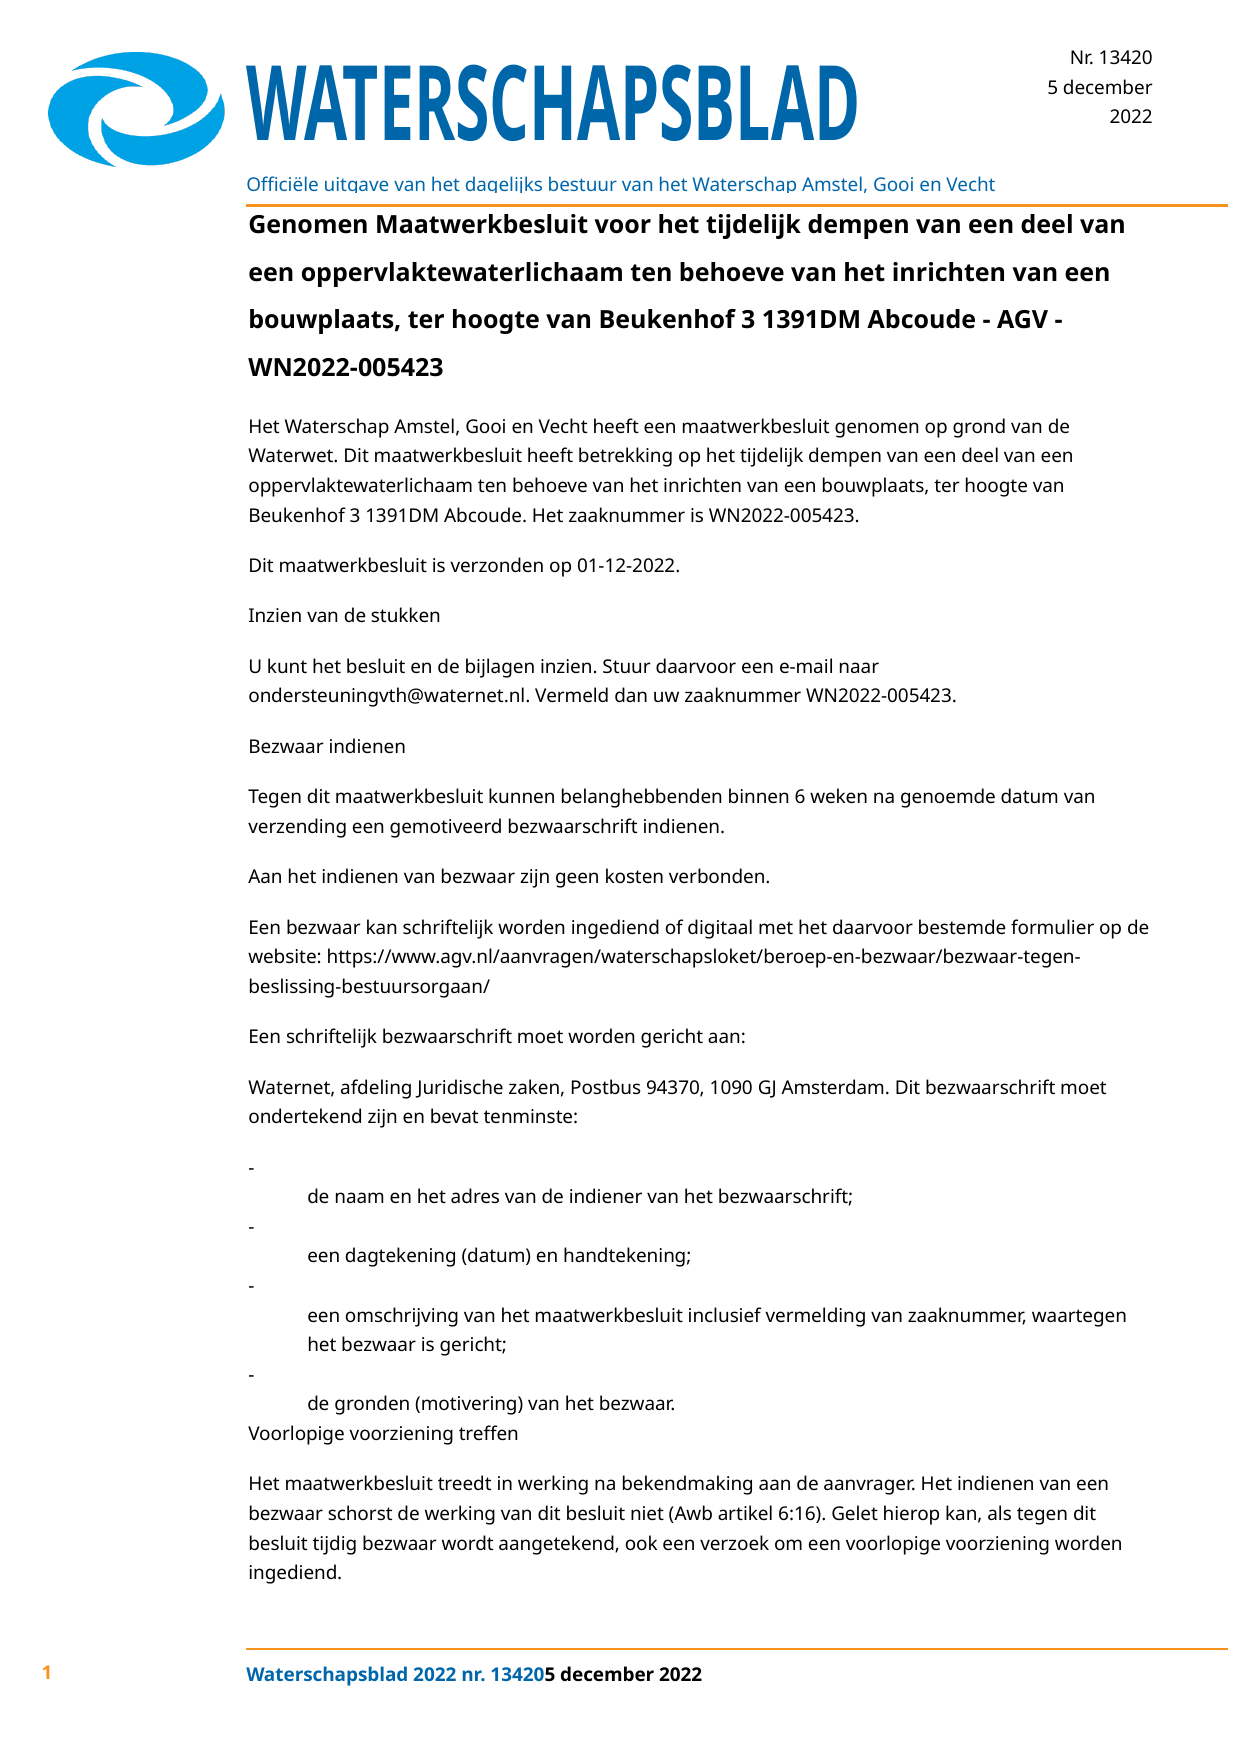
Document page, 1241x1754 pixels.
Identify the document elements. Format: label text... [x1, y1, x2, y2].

text Tegen dit maatwerkbesluit kunnen belanghebbenden binnen 6 weken na genoemde datum van verzending een gemotiveerd bezwaarschrift indienen. [248, 783, 1152, 839]
text Het Waterschap Amstel, Gooi en Vecht heeft een maatwerkbesluit genomen op grond van de Waterwet. Dit maatwerkbesluit heeft betrekking op het tijdelijk dempen van een deel van een oppervlaktewaterlichaam ten behoeve van het inrichten van een bouwplaats, ter hoogte van Beukenhof 3 1391DM Abcoude. Het zaaknummer is WN2022-005423. [248, 413, 1152, 528]
text Inzien van de stukken [248, 603, 1152, 628]
text Het maatwerkbesluit treedt in werking na bekendmaking aan de aanvrager. Het indienen van een bezwaar schorst de werking van dit besluit niet (Awb artikel 6:16). Gelet hierop kan, als tegen dit besluit tijdig bezwaar wordt aangetekend, ook een verzoek om een voorlopige voorziening worden ingediend. [248, 1471, 1152, 1585]
text Bezwaar indienen [248, 733, 1152, 759]
list de gronden (motivering) van het bezwaar. [248, 1391, 1152, 1416]
picture [41, 47, 231, 172]
list een dagtekening (datum) en handtekening; [248, 1243, 1152, 1268]
list een omschrijving van het maatwerkbesluit inclusief vermelding van zaaknummer, waartegen het bezwaar is gericht; [248, 1302, 1152, 1357]
text Een bezwaar kan schriftelijk worden ingediend of digitaal met het daarvoor bestemde formulier op de website: https://www.agv.nl/aanvragen/waterschapsloket/beroep-en-bezwaar/bezwaar-tegen-beslissing-bestuursorgaan/ [248, 914, 1152, 999]
text Een schriftelijk bezwaarschrift moet worden gericht aan: [248, 1023, 1152, 1049]
text Aan het indienen van bezwaar zijn geen kosten verbonden. [248, 863, 1152, 889]
text U kunt het besluit en de bijlagen inzien. Stuur daarvoor een e-mail naar ondersteuningvth@waternet.nl. Vermeld dan uw zaaknummer WN2022-005423. [248, 653, 1152, 708]
text Waternet, afdeling Juridische zaken, Postbus 94370, 1090 GJ Amsterdam. Dit bezwaarschrift moet ondertekend zijn en bevat tenminste: [248, 1074, 1152, 1129]
text Dit maatwerkbesluit is verzonden op 01-12-2022. [248, 552, 1152, 578]
list de naam en het adres van de indiener van het bezwaarschrift; [248, 1183, 1152, 1209]
text Voorlopige voorziening treffen [248, 1420, 1152, 1446]
text Genomen Maatwerkbesluit voor het tijdelijk dempen van een deel van een oppervlaktewaterlichaam ten behoeve van het inrichten van een bouwplaats, ter hoogte van Beukenhof 3 1391DM Abcoude - AGV - WN2022-005423 [248, 207, 1152, 384]
